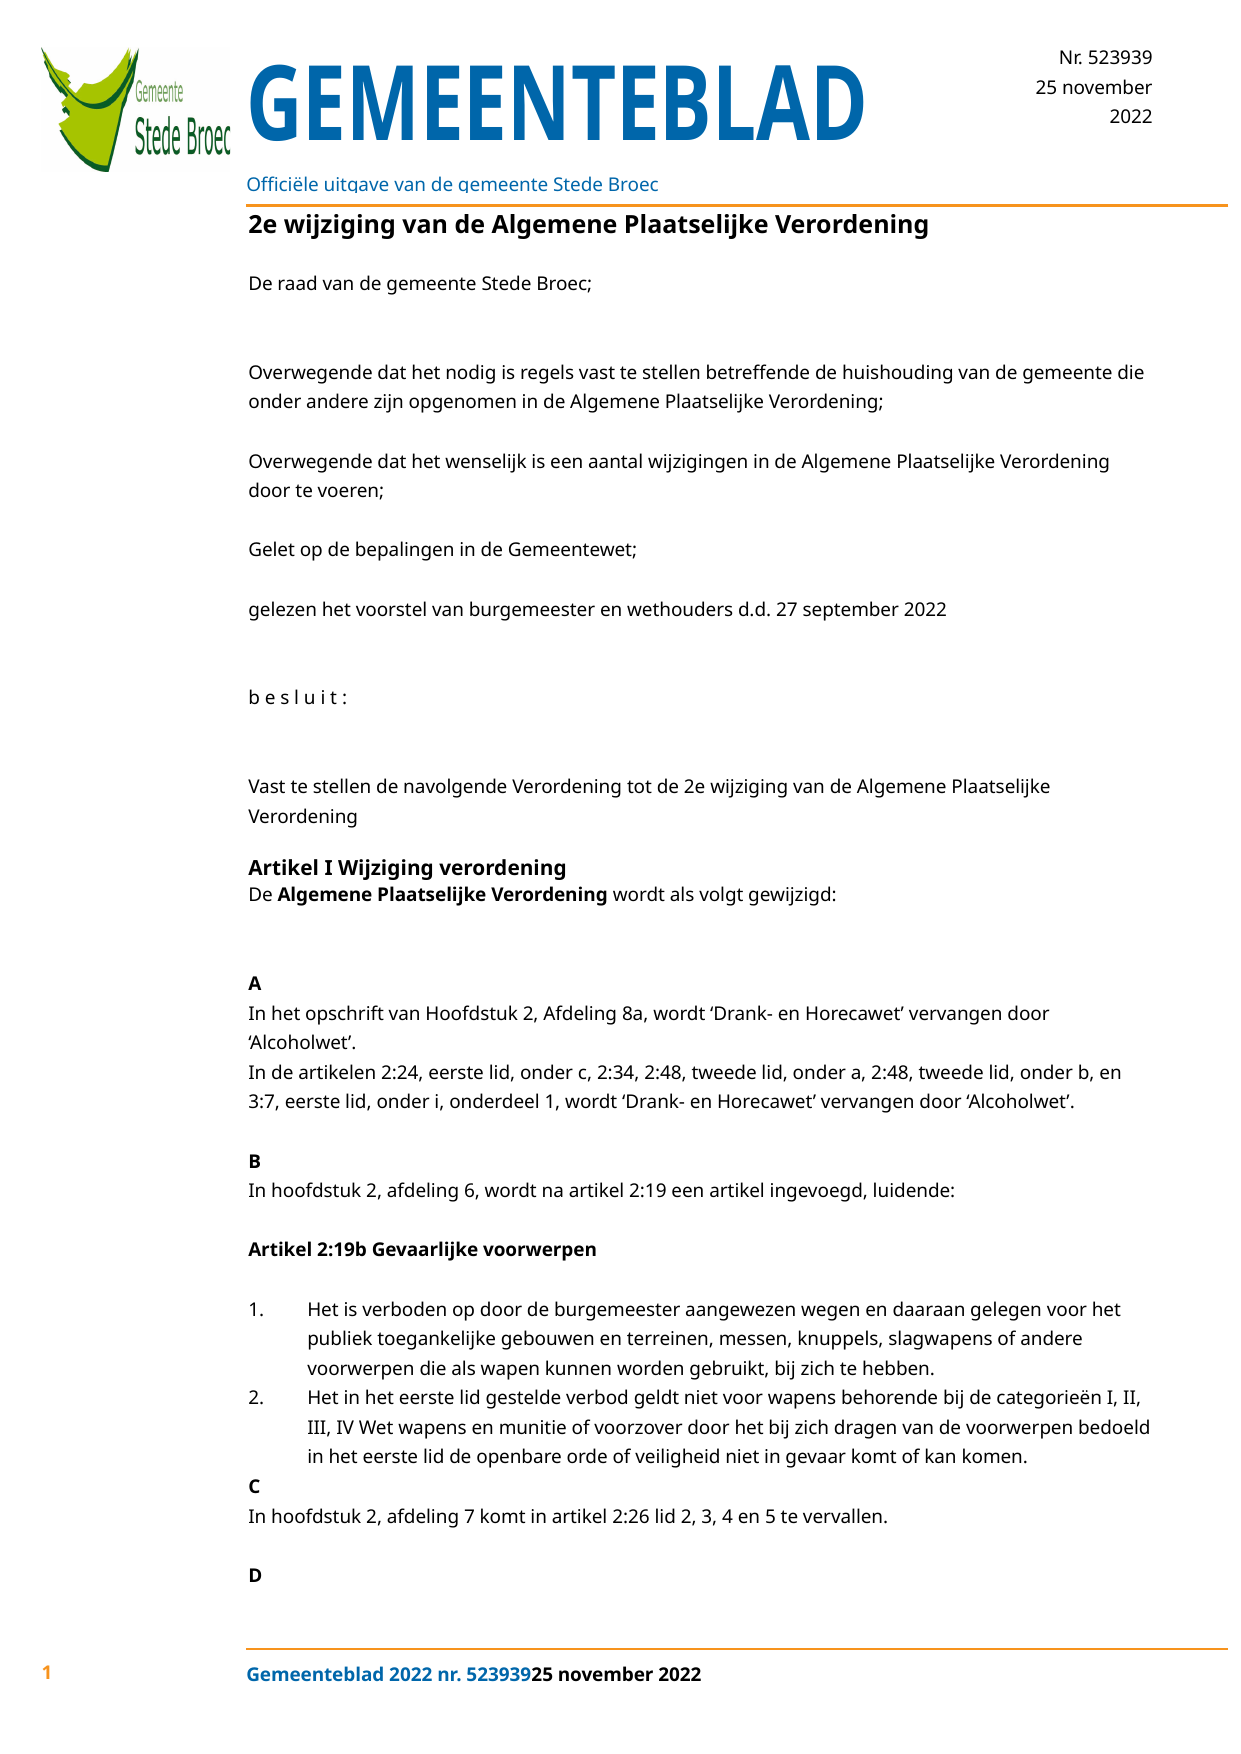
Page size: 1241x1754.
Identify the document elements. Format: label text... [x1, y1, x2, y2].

text C [248, 1473, 1152, 1499]
text Overwegende dat het nodig is regels vast te stellen betreffende de huishouding van de gemeente die onder andere zijn opgenomen in de Algemene Plaatselijke Verordening; [248, 359, 1152, 414]
list Het is verboden op door de burgemeester aangewezen wegen en daaraan gelegen voor het publiek toegankelijke gebouwen en terreinen, messen, knuppels, slagwapens of andere voorwerpen die als wapen kunnen worden gebruikt, bij zich te hebben. [248, 1296, 1152, 1381]
text b e s l u i t : [248, 684, 1152, 710]
text Gelet op de bepalingen in de Gemeentewet; [248, 537, 1152, 562]
text De raad van de gemeente Stede Broec; [248, 270, 1152, 296]
text A [248, 970, 1152, 996]
text 2e wijziging van de Algemene Plaatselijke Verordening [248, 207, 1152, 241]
text Vast te stellen de navolgende Verordening tot de 2e wijziging van de Algemene Plaatselijke Verordening [248, 773, 1152, 828]
text D [248, 1562, 1152, 1588]
picture [41, 47, 231, 172]
list Het in het eerste lid gestelde verbod geldt niet voor wapens behorende bij de categorieën I, II, III, IV Wet wapens en munitie of voorzover door het bij zich dragen van de voorwerpen bedoeld in het eerste lid de openbare orde of veiligheid niet in gevaar komt of kan komen. [248, 1384, 1152, 1469]
text gelezen het voorstel van burgemeester en wethouders d.d. 27 september 2022 [248, 596, 1152, 621]
text In hoofdstuk 2, afdeling 6, wordt na artikel 2:19 een artikel ingevoegd, luidende: [248, 1177, 1152, 1203]
text In de artikelen 2:24, eerste lid, onder c, 2:34, 2:48, tweede lid, onder a, 2:48, tweede lid, onder b, en 3:7, eerste lid, onder i, onderdeel 1, wordt ‘Drank- en Horecawet’ vervangen door ‘Alcoholwet’. [248, 1059, 1152, 1114]
text B [248, 1148, 1152, 1174]
text De Algemene Plaatselijke Verordening wordt als volgt gewijzigd: [248, 882, 1152, 907]
text Overwegende dat het wenselijk is een aantal wijzigingen in de Algemene Plaatselijke Verordening door te voeren; [248, 448, 1152, 503]
text Artikel I Wijziging verordening [248, 853, 1152, 882]
text Artikel 2:19b Gevaarlijke voorwerpen [248, 1237, 1152, 1262]
text In het opschrift van Hoofdstuk 2, Afdeling 8a, wordt ‘Drank- en Horecawet’ vervangen door ‘Alcoholwet’. [248, 1000, 1152, 1055]
text In hoofdstuk 2, afdeling 7 komt in artikel 2:26 lid 2, 3, 4 en 5 te vervallen. [248, 1503, 1152, 1529]
